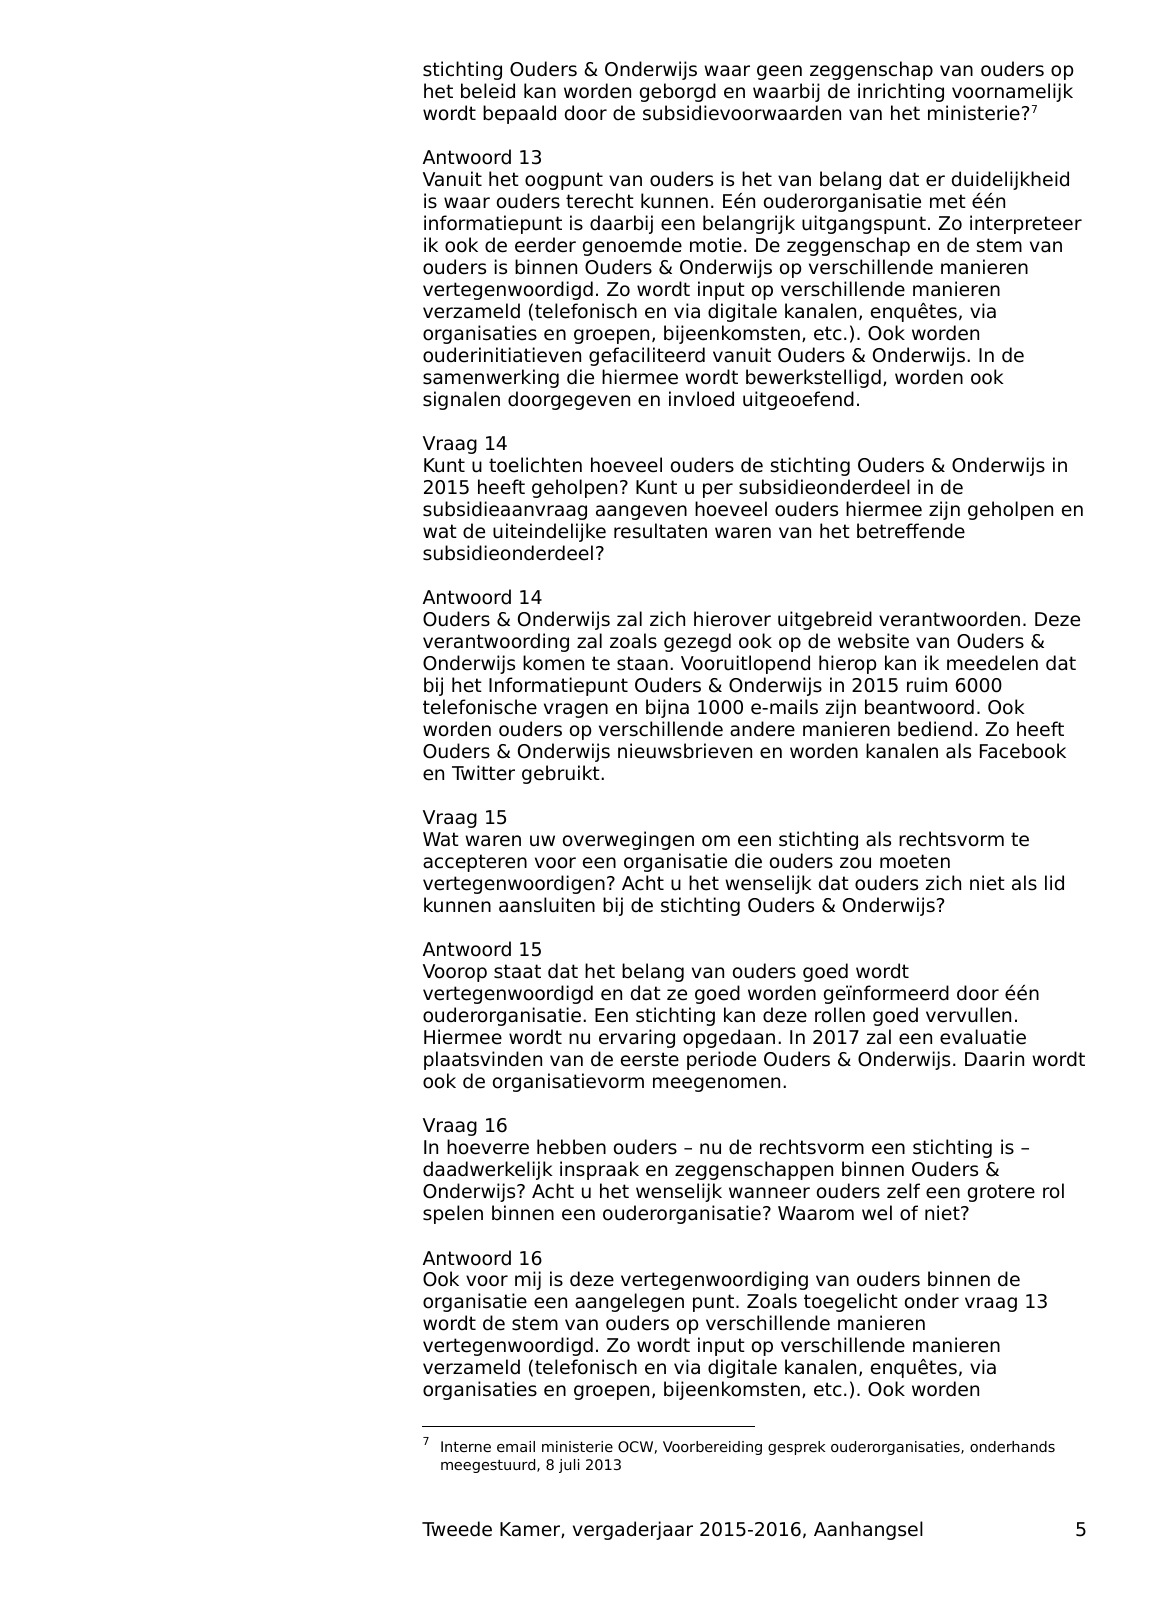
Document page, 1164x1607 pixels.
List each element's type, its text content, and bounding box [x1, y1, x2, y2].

text Voorop staat dat het belang van ouders goed wordt vertegenwoordigd en dat ze goed worden geïnformeerd door één ouderorganisatie. Een stichting kan deze rollen goed vervullen. Hiermee wordt nu ervaring opgedaan. In 2017 zal een evaluatie plaatsvinden van de eerste periode Ouders & Onderwijs. Daarin wordt ook de organisatievorm meegenomen. [422, 961, 1087, 1093]
text Vraag 16 [422, 1115, 1087, 1137]
text Vraag 14 [422, 433, 1087, 455]
text stichting Ouders & Onderwijs waar geen zeggenschap van ouders op het beleid kan worden geborgd en waarbij de inrichting voornamelijk wordt bepaald door de subsidievoorwaarden van het ministerie? [422, 59, 1087, 125]
text Kunt u toelichten hoeveel ouders de stichting Ouders & Onderwijs in 2015 heeft geholpen? Kunt u per subsidieonderdeel in de subsidieaanvraag aangeven hoeveel ouders hiermee zijn geholpen en wat de uiteindelijke resultaten waren van het betreffende subsidieonderdeel? [422, 455, 1087, 565]
text Antwoord 13 [422, 147, 1087, 169]
text Vraag 15 [422, 807, 1087, 829]
text Interne email ministerie OCW, Voorbereiding gesprek ouderorganisaties, onderhands meegestuurd, 8 juli 2013 [422, 1435, 1087, 1474]
text Antwoord 14 [422, 587, 1087, 609]
text Ouders & Onderwijs zal zich hierover uitgebreid verantwoorden. Deze verantwoording zal zoals gezegd ook op de website van Ouders & Onderwijs komen te staan. Vooruitlopend hierop kan ik meedelen dat bij het Informatiepunt Ouders & Onderwijs in 2015 ruim 6000 telefonische vragen en bijna 1000 e-mails zijn beantwoord. Ook worden ouders op verschillende andere manieren bediend. Zo heeft Ouders & Onderwijs nieuwsbrieven en worden kanalen als Facebook en Twitter gebruikt. [422, 609, 1087, 785]
text Vanuit het oogpunt van ouders is het van belang dat er duidelijkheid is waar ouders terecht kunnen. Eén ouderorganisatie met één informatiepunt is daarbij een belangrijk uitgangspunt. Zo interpreteer ik ook de eerder genoemde motie. De zeggenschap en de stem van ouders is binnen Ouders & Onderwijs op verschillende manieren vertegenwoordigd. Zo wordt input op verschillende manieren verzameld (telefonisch en via digitale kanalen, enquêtes, via organisaties en groepen, bijeenkomsten, etc.). Ook worden ouderinitiatieven gefaciliteerd vanuit Ouders & Onderwijs. In de samenwerking die hiermee wordt bewerkstelligd, worden ook signalen doorgegeven en invloed uitgeoefend. [422, 169, 1087, 411]
text In hoeverre hebben ouders – nu de rechtsvorm een stichting is – daadwerkelijk inspraak en zeggenschappen binnen Ouders & Onderwijs? Acht u het wenselijk wanneer ouders zelf een grotere rol spelen binnen een ouderorganisatie? Waarom wel of niet? [422, 1137, 1087, 1225]
text Antwoord 15 [422, 939, 1087, 961]
text Ook voor mij is deze vertegenwoordiging van ouders binnen de organisatie een aangelegen punt. Zoals toegelicht onder vraag 13 wordt de stem van ouders op verschillende manieren vertegenwoordigd. Zo wordt input op verschillende manieren verzameld (telefonisch en via digitale kanalen, enquêtes, via organisaties en groepen, bijeenkomsten, etc.). Ook worden [422, 1269, 1087, 1401]
text Antwoord 16 [422, 1247, 1087, 1269]
text Wat waren uw overwegingen om een stichting als rechtsvorm te accepteren voor een organisatie die ouders zou moeten vertegenwoordigen? Acht u het wenselijk dat ouders zich niet als lid kunnen aansluiten bij de stichting Ouders & Onderwijs? [422, 829, 1087, 917]
